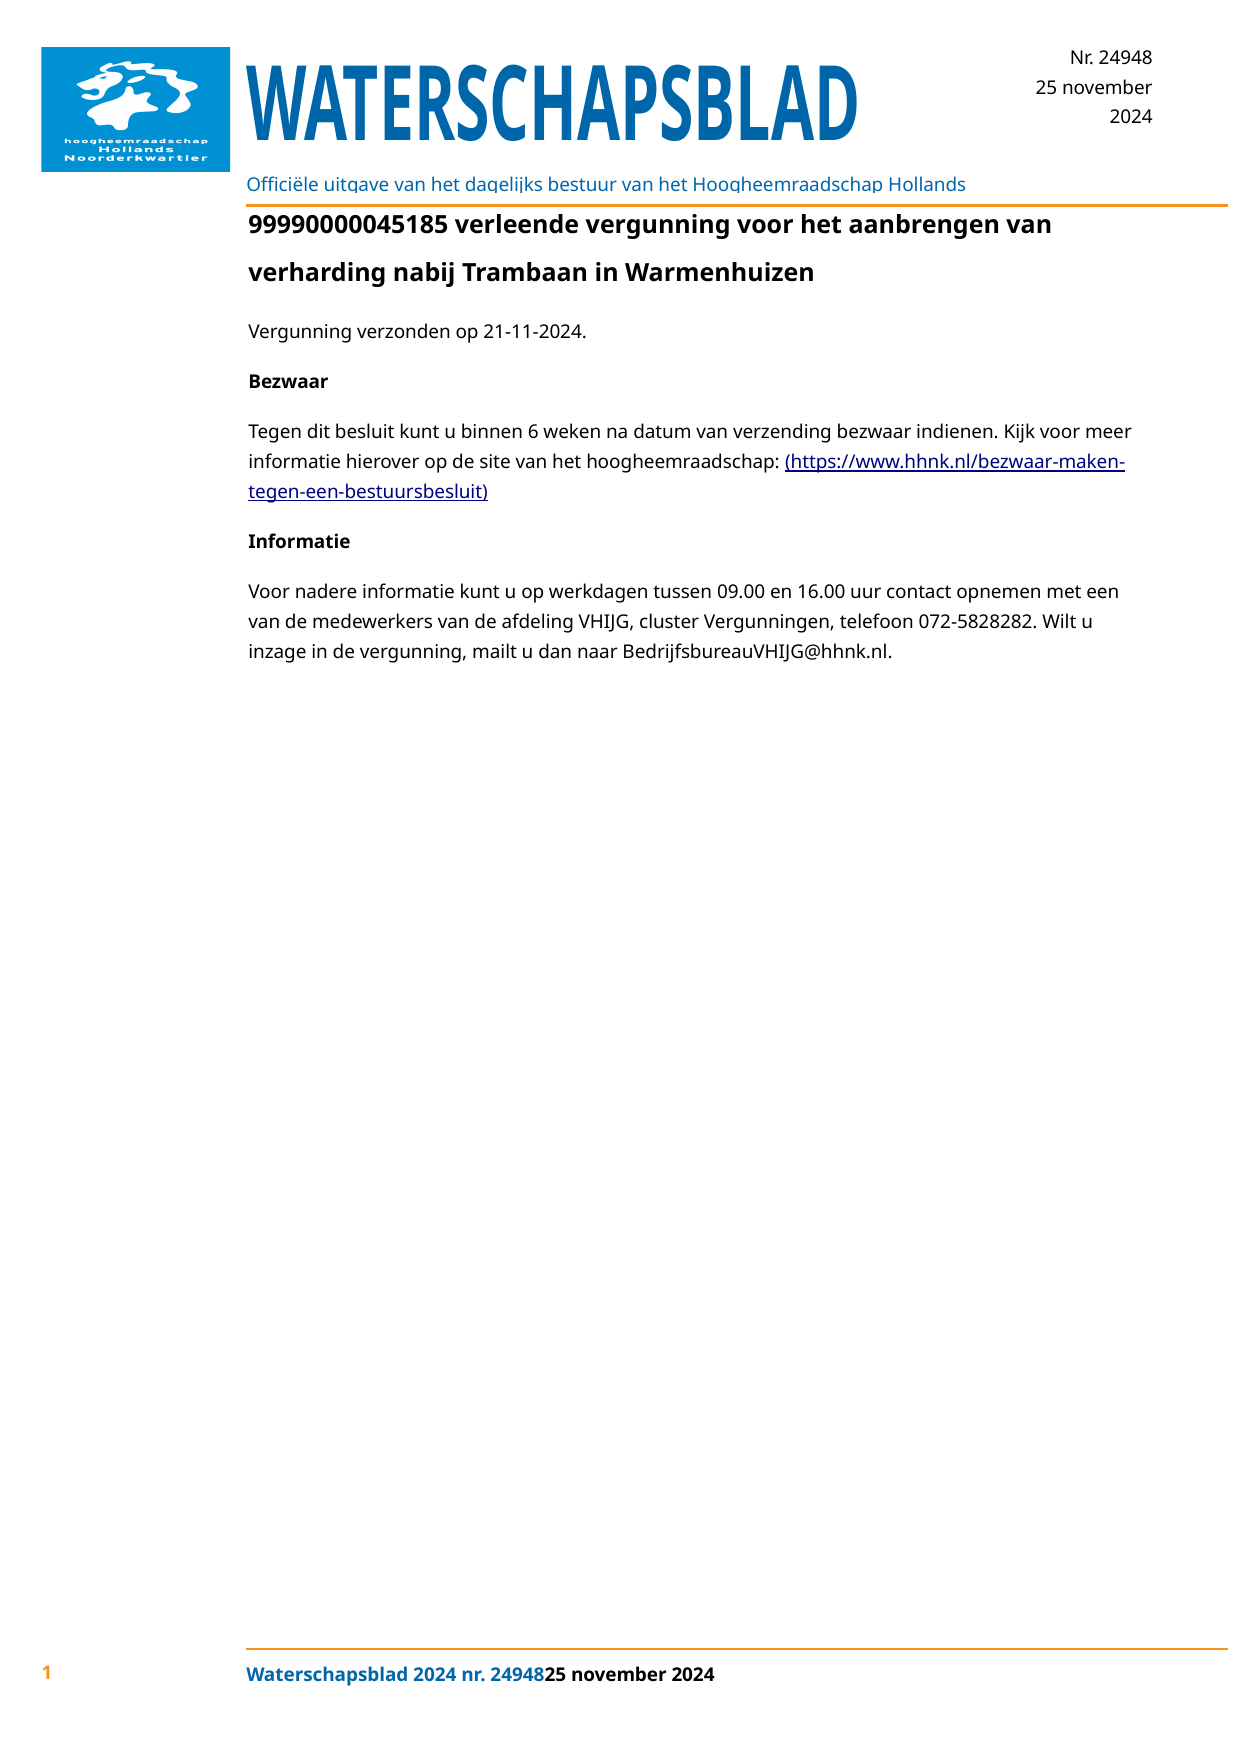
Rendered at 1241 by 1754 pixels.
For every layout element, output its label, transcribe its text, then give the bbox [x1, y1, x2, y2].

text Bezwaar [248, 368, 1152, 394]
text 99990000045185 verleende vergunning voor het aanbrengen van verharding nabij Trambaan in Warmenhuizen [248, 207, 1152, 288]
picture [118, 62, 197, 112]
text Tegen dit besluit kunt u binnen 6 weken na datum van verzending bezwaar indienen. Kijk voor meer informatie hierover op de site van het hoogheemraadschap: (https://www.hhnk.nl/bezwaar-maken-tegen-een-bestuursbesluit) [248, 419, 1152, 504]
text Voor nadere informatie kunt u op werkdagen tussen 09.00 en 16.00 uur contact opnemen met een van de medewerkers van de afdeling VHIJG, cluster Vergunningen, telefoon 072-5828282. Wilt u inzage in de vergunning, mailt u dan naar BedrijfsbureauVHIJG@hhnk.nl. [248, 579, 1152, 664]
text Vergunning verzonden op 21-11-2024. [248, 318, 1152, 344]
picture [129, 76, 144, 82]
picture [78, 64, 122, 99]
text Informatie [248, 528, 1152, 554]
picture [88, 87, 157, 130]
